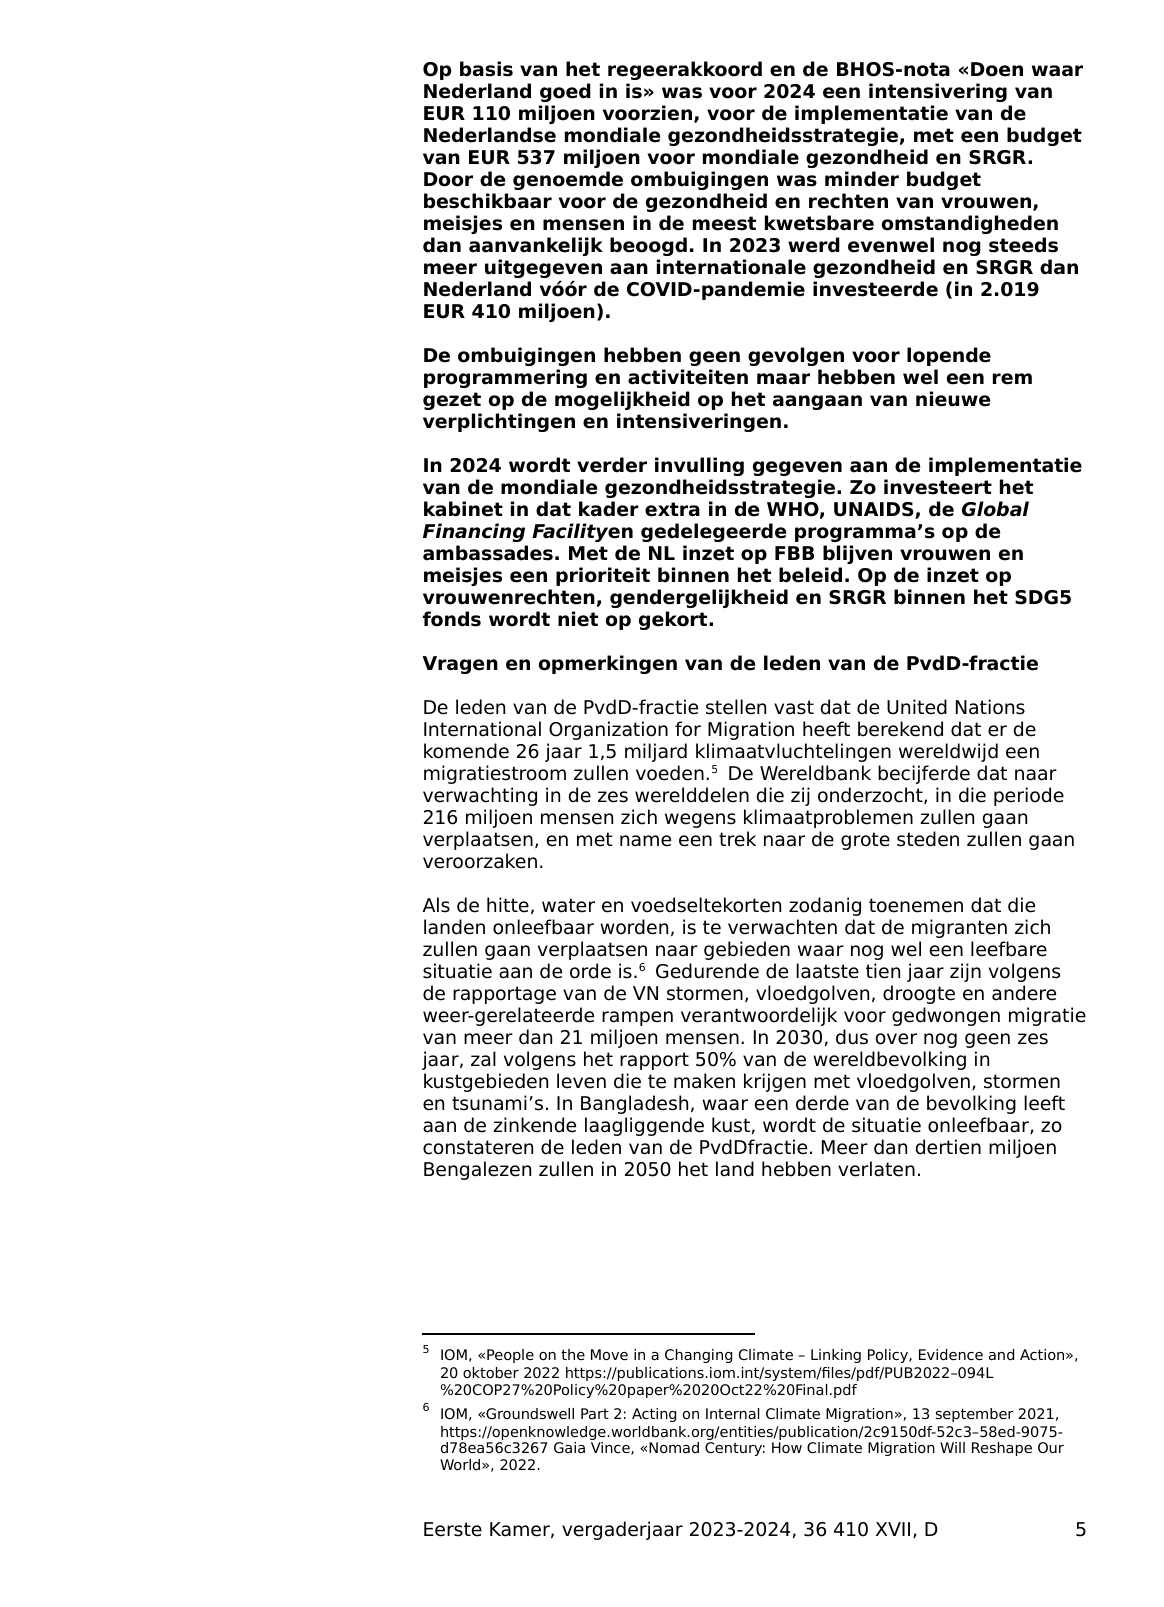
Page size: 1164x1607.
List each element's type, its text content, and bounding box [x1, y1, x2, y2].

text De leden van de PvdD-fractie stellen vast dat de United Nations International Organization for Migration heeft berekend dat er de komende 26 jaar 1,5 miljard klimaatvluchtelingen wereldwijd een migratiestroom zullen voeden. De Wereldbank becijferde dat naar verwachting in de zes werelddelen die zij onderzocht, in die periode 216 miljoen mensen zich wegens klimaatproblemen zullen gaan verplaatsen, en met name een trek naar de grote steden zullen gaan veroorzaken. [422, 697, 1087, 873]
text Als de hitte, water en voedseltekorten zodanig toenemen dat die landen onleefbaar worden, is te verwachten dat de migranten zich zullen gaan verplaatsen naar gebieden waar nog wel een leefbare situatie aan de orde is. Gedurende de laatste tien jaar zijn volgens de rapportage van de VN stormen, vloedgolven, droogte en andere weer-gerelateerde rampen verantwoordelijk voor gedwongen migratie van meer dan 21 miljoen mensen. In 2030, dus over nog geen zes jaar, zal volgens het rapport 50% van de wereldbevolking in kustgebieden leven die te maken krijgen met vloedgolven, stormen en tsunami’s. In Bangladesh, waar een derde van de bevolking leeft aan de zinkende laagliggende kust, wordt de situatie onleefbaar, zo constateren de leden van de PvdDfractie. Meer dan dertien miljoen Bengalezen zullen in 2050 het land hebben verlaten. [422, 895, 1087, 1181]
subtitle Vragen en opmerkingen van de leden van de PvdD-fractie [422, 653, 1087, 675]
text In 2024 wordt verder invulling gegeven aan de implementatie van de mondiale gezondheidsstrategie. Zo investeert het kabinet in dat kader extra in de WHO, UNAIDS, de Global Financing Facilityen gedelegeerde programma’s op de ambassades. Met de NL inzet op FBB blijven vrouwen en meisjes een prioriteit binnen het beleid. Op de inzet op vrouwenrechten, gendergelijkheid en SRGR binnen het SDG5 fonds wordt niet op gekort. [422, 455, 1087, 631]
text IOM, «Groundswell Part 2: Acting on Internal Climate Migration», 13 september 2021, https://openknowledge.worldbank.org/entities/publication/2c9150df-52c3–58ed-9075-d78ea56c3267 Gaia Vince, «Nomad Century: How Climate Migration Will Reshape Our World», 2022. [422, 1402, 1087, 1474]
text IOM, «People on the Move in a Changing Climate – Linking Policy, Evidence and Action», 20 oktober 2022 https://publications.iom.int/system/files/pdf/PUB2022–094L%20COP27%20Policy%20paper%2020Oct22%20Final.pdf [422, 1343, 1087, 1399]
text De ombuigingen hebben geen gevolgen voor lopende programmering en activiteiten maar hebben wel een rem gezet op de mogelijkheid op het aangaan van nieuwe verplichtingen en intensiveringen. [422, 345, 1087, 433]
text Op basis van het regeerakkoord en de BHOS-nota «Doen waar Nederland goed in is» was voor 2024 een intensivering van EUR 110 miljoen voorzien, voor de implementatie van de Nederlandse mondiale gezondheidsstrategie, met een budget van EUR 537 miljoen voor mondiale gezondheid en SRGR. Door de genoemde ombuigingen was minder budget beschikbaar voor de gezondheid en rechten van vrouwen, meisjes en mensen in de meest kwetsbare omstandigheden dan aanvankelijk beoogd. In 2023 werd evenwel nog steeds meer uitgegeven aan internationale gezondheid en SRGR dan Nederland vóór de COVID-pandemie investeerde (in 2.019 EUR 410 miljoen). [422, 59, 1087, 323]
